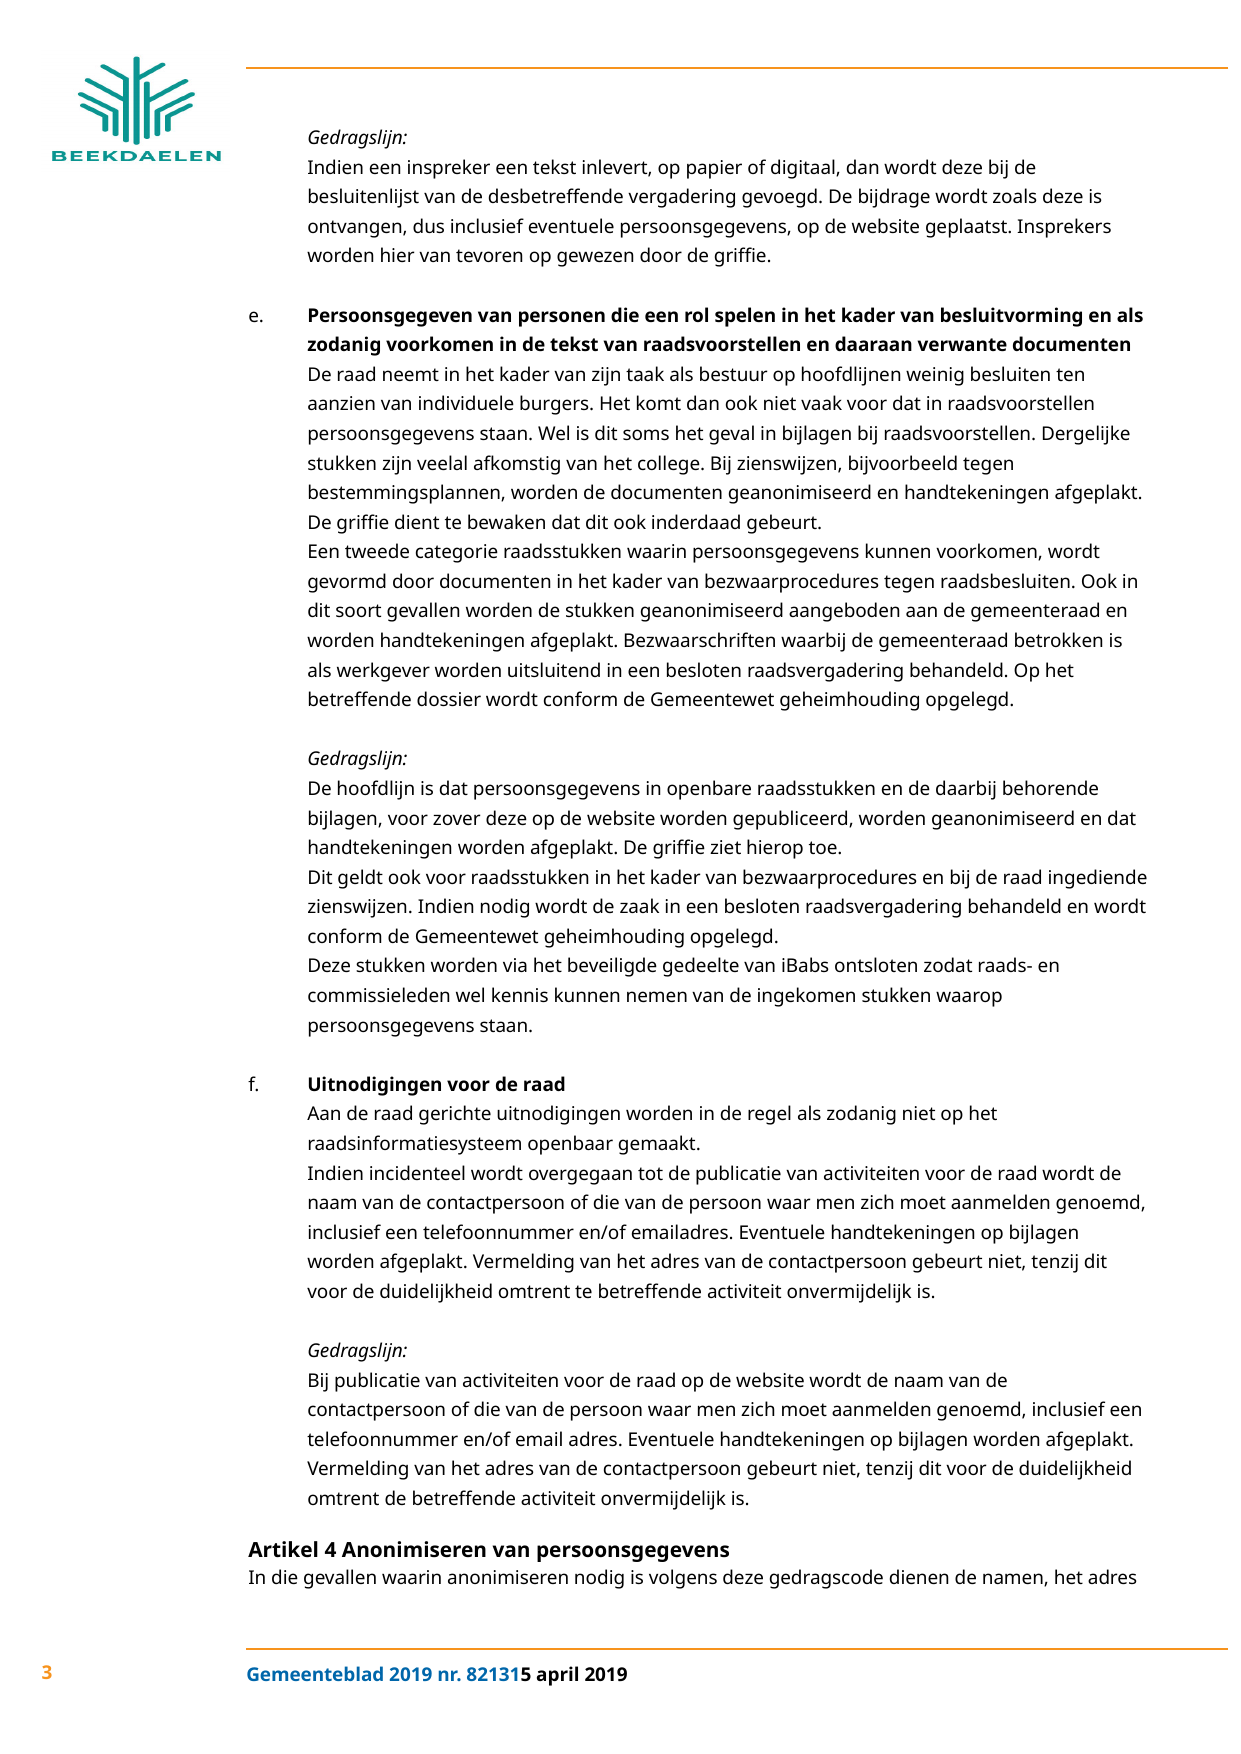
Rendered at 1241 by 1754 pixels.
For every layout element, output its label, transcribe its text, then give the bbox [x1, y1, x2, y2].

list Persoonsgegeven van personen die een rol spelen in het kader van besluitvorming en als zodanig voorkomen in de tekst van raadsvoorstellen en daaraan verwante documenten [248, 302, 1152, 357]
list Dit geldt ook voor raadsstukken in het kader van bezwaarprocedures en bij de raad ingediende zienswijzen. Indien nodig wordt de zaak in een besloten raadsvergadering behandeld en wordt conform de Gemeentewet geheimhouding opgelegd. [248, 864, 1152, 949]
text Artikel 4 Anonimiseren van persoonsgegevens [248, 1536, 1152, 1564]
list Gedragslijn: [248, 746, 1152, 771]
list Aan de raad gerichte uitnodigingen worden in de regel als zodanig niet op het raadsinformatiesysteem openbaar gemaakt. [248, 1101, 1152, 1156]
list Gedragslijn: [248, 124, 1152, 150]
list Indien incidenteel wordt overgegaan tot de publicatie van activiteiten voor de raad wordt de naam van de contactpersoon of die van de persoon waar men zich moet aanmelden genoemd, inclusief een telefoonnummer en/of emailadres. Eventuele handtekeningen op bijlagen worden afgeplakt. Vermelding van het adres van de contactpersoon gebeurt niet, tenzij dit voor de duidelijkheid omtrent te betreffende activiteit onvermijdelijk is. [248, 1160, 1152, 1304]
list Gedragslijn: [248, 1337, 1152, 1363]
text In die gevallen waarin anonimiseren nodig is volgens deze gedragscode dienen de namen, het adres [248, 1564, 1152, 1590]
list Bij publicatie van activiteiten voor de raad op de website wordt de naam van de contactpersoon of die van de persoon waar men zich moet aanmelden genoemd, inclusief een telefoonnummer en/of email adres. Eventuele handtekeningen op bijlagen worden afgeplakt. Vermelding van het adres van de contactpersoon gebeurt niet, tenzij dit voor de duidelijkheid omtrent de betreffende activiteit onvermijdelijk is. [248, 1367, 1152, 1511]
list Een tweede categorie raadsstukken waarin persoonsgegevens kunnen voorkomen, wordt gevormd door documenten in het kader van bezwaarprocedures tegen raadsbesluiten. Ook in dit soort gevallen worden de stukken geanonimiseerd aangeboden aan de gemeenteraad en worden handtekeningen afgeplakt. Bezwaarschriften waarbij de gemeenteraad betrokken is als werkgever worden uitsluitend in een besloten raadsvergadering behandeld. Op het betreffende dossier wordt conform de Gemeentewet geheimhouding opgelegd. [248, 538, 1152, 712]
list Indien een inspreker een tekst inlevert, op papier of digitaal, dan wordt deze bij de besluitenlijst van de desbetreffende vergadering gevoegd. De bijdrage wordt zoals deze is ontvangen, dus inclusief eventuele persoonsgegevens, op de website geplaatst. Insprekers worden hier van tevoren op gewezen door de griffie. [248, 154, 1152, 268]
list De hoofdlijn is dat persoonsgegevens in openbare raadsstukken en de daarbij behorende bijlagen, voor zover deze op de website worden gepubliceerd, worden geanonimiseerd en dat handtekeningen worden afgeplakt. De griffie ziet hierop toe. [248, 775, 1152, 860]
list Uitnodigingen voor de raad [248, 1071, 1152, 1097]
list Deze stukken worden via het beveiligde gedeelte van iBabs ontsloten zodat raads- en commissieleden wel kennis kunnen nemen van de ingekomen stukken waarop persoonsgegevens staan. [248, 953, 1152, 1038]
list De raad neemt in het kader van zijn taak als bestuur op hoofdlijnen weinig besluiten ten aanzien van individuele burgers. Het komt dan ook niet vaak voor dat in raadsvoorstellen persoonsgegevens staan. Wel is dit soms het geval in bijlagen bij raadsvoorstellen. Dergelijke stukken zijn veelal afkomstig van het college. Bij zienswijzen, bijvoorbeeld tegen bestemmingsplannen, worden de documenten geanonimiseerd en handtekeningen afgeplakt. De griffie dient te bewaken dat dit ook inderdaad gebeurt. [248, 361, 1152, 535]
picture [41, 47, 231, 172]
